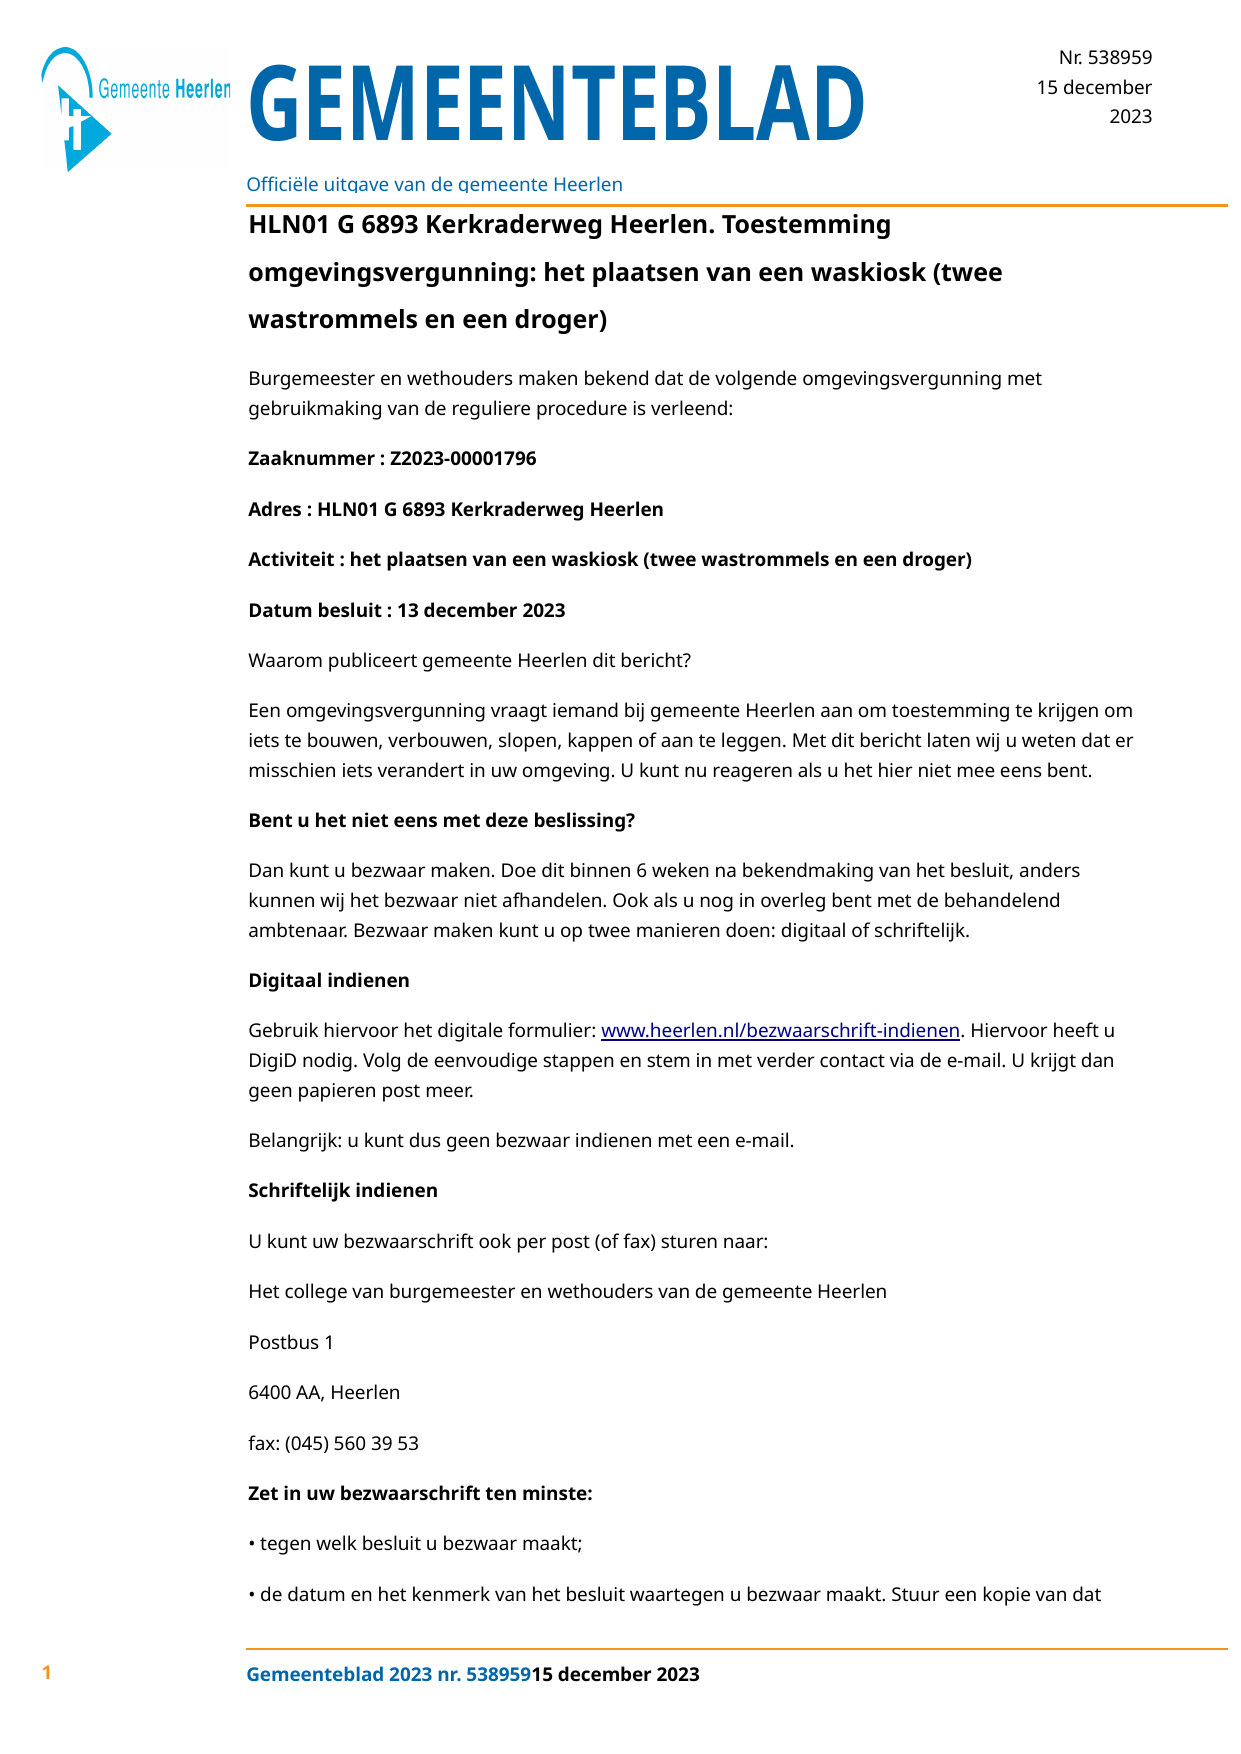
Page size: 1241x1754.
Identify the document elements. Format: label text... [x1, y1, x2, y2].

text Postbus 1 [248, 1329, 1152, 1354]
text Belangrijk: u kunt dus geen bezwaar indienen met een e-mail. [248, 1127, 1152, 1153]
text Een omgevingsvergunning vraagt iemand bij gemeente Heerlen aan om toestemming te krijgen om iets te bouwen, verbouwen, slopen, kappen of aan te leggen. Met dit bericht laten wij u weten dat er misschien iets verandert in uw omgeving. U kunt nu reageren als u het hier niet mee eens bent. [248, 698, 1152, 782]
text Burgemeester en wethouders maken bekend dat de volgende omgevingsvergunning met gebruikmaking van de reguliere procedure is verleend: [248, 366, 1152, 421]
text Waarom publiceert gemeente Heerlen dit bericht? [248, 647, 1152, 673]
text Activiteit : het plaatsen van een waskiosk (twee wastrommels en een droger) [248, 546, 1152, 572]
picture [41, 47, 59, 70]
text Dan kunt u bezwaar maken. Doe dit binnen 6 weken na bekendmaking van het besluit, anders kunnen wij het bezwaar niet afhandelen. Ook als u nog in overleg bent met de behandelend ambtenaar. Bezwaar maken kunt u op twee manieren doen: digitaal of schriftelijk. [248, 858, 1152, 942]
picture [41, 47, 231, 172]
text U kunt uw bezwaarschrift ook per post (of fax) sturen naar: [248, 1228, 1152, 1254]
text fax: (045) 560 39 53 [248, 1430, 1152, 1455]
text • tegen welk besluit u bezwaar maakt; [248, 1531, 1152, 1556]
text Adres : HLN01 G 6893 Kerkraderweg Heerlen [248, 496, 1152, 522]
text Het college van burgemeester en wethouders van de gemeente Heerlen [248, 1278, 1152, 1304]
text Datum besluit : 13 december 2023 [248, 597, 1152, 622]
text Zaaknummer : Z2023-00001796 [248, 446, 1152, 471]
text Schriftelijk indienen [248, 1178, 1152, 1203]
text • de datum en het kenmerk van het besluit waartegen u bezwaar maakt. Stuur een kopie van dat [248, 1581, 1152, 1607]
text Gebruik hiervoor het digitale formulier: www.heerlen.nl/bezwaarschrift-indienen. Hiervoor heeft u DigiD nodig. Volg de eenvoudige stappen en stem in met verder contact via de e-mail. U krijgt dan geen papieren post meer. [248, 1018, 1152, 1102]
text Digitaal indienen [248, 967, 1152, 993]
text Bent u het niet eens met deze beslissing? [248, 807, 1152, 833]
text 6400 AA, Heerlen [248, 1379, 1152, 1405]
text HLN01 G 6893 Kerkraderweg Heerlen. Toestemming omgevingsvergunning: het plaatsen van een waskiosk (twee wastrommels en een droger) [248, 207, 1152, 336]
text Zet in uw bezwaarschrift ten minste: [248, 1480, 1152, 1506]
